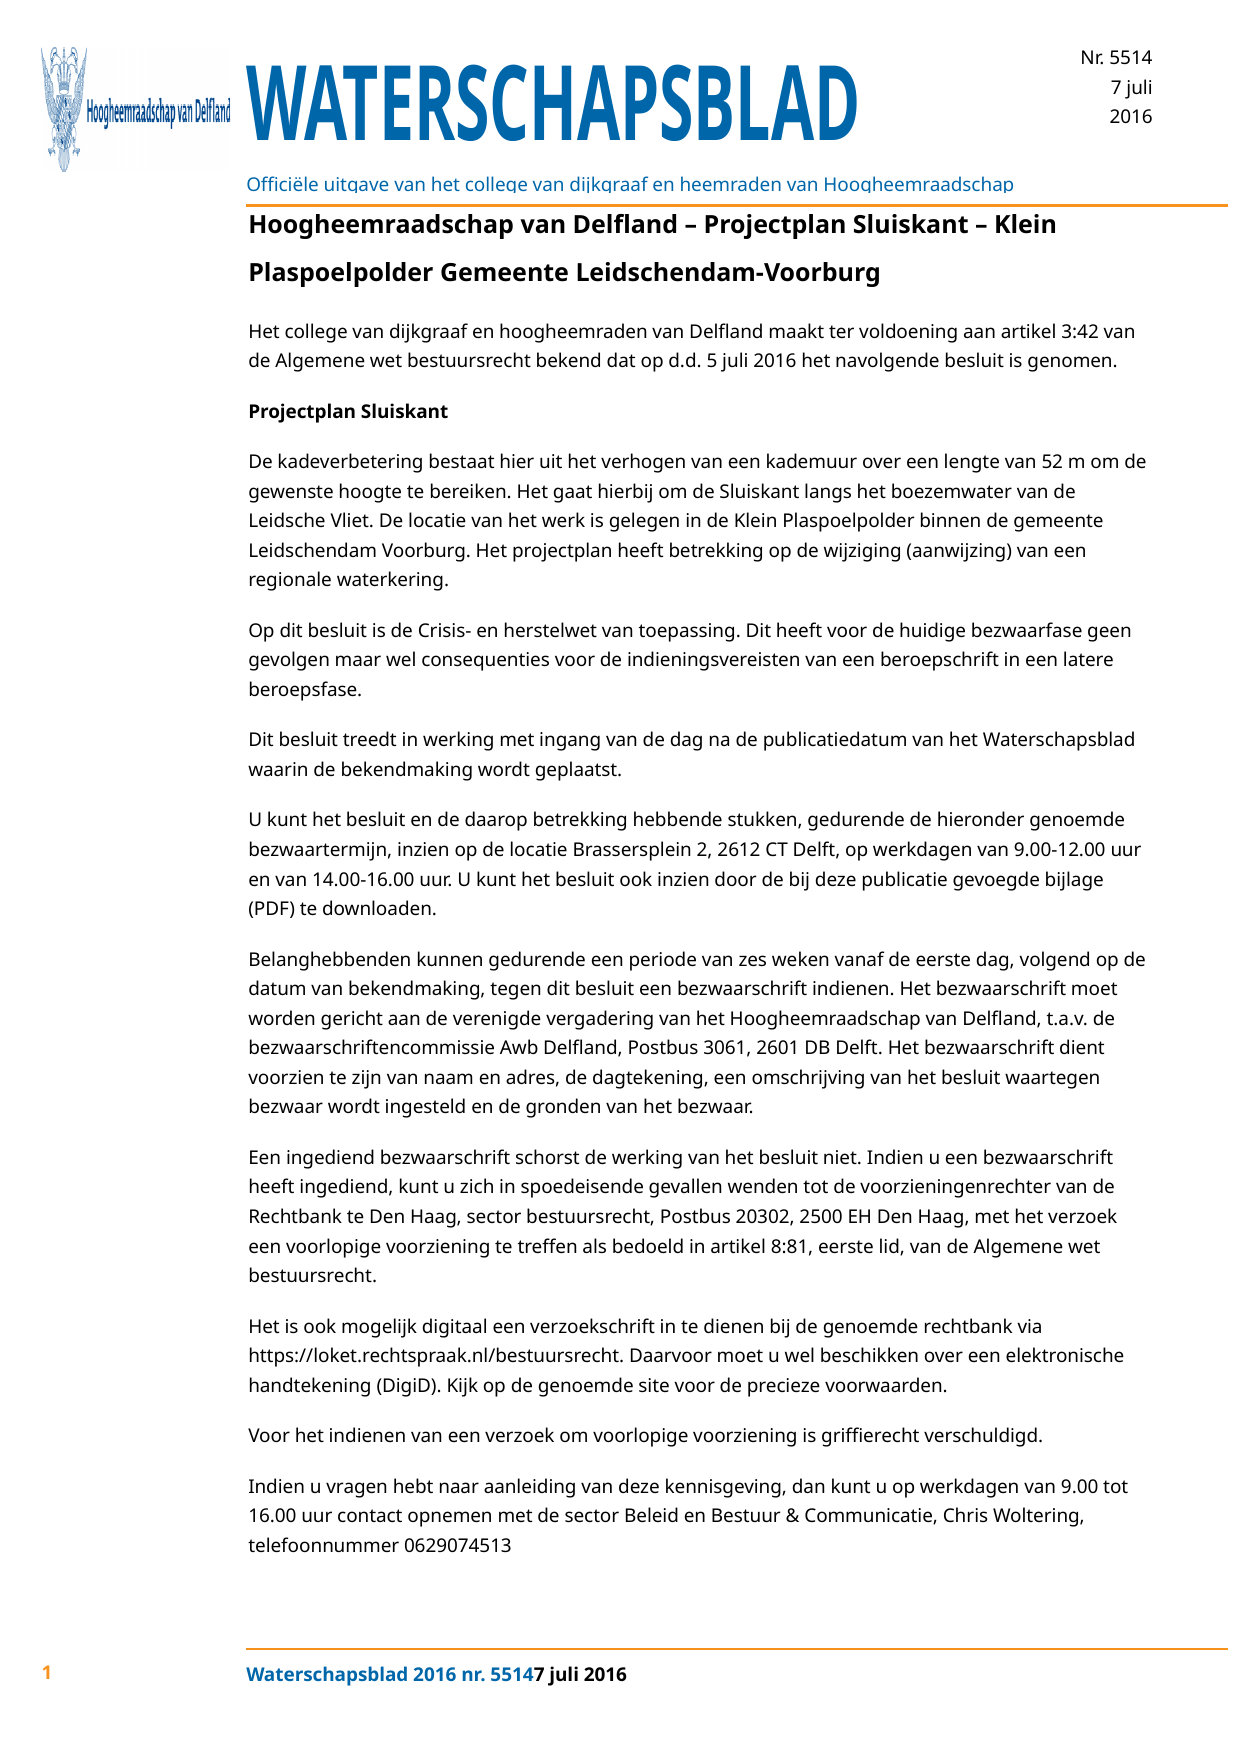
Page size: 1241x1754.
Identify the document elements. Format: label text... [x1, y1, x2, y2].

text Het college van dijkgraaf en hoogheemraden van Delfland maakt ter voldoening aan artikel 3:42 van de Algemene wet bestuursrecht bekend dat op d.d. 5 juli 2016 het navolgende besluit is genomen. [248, 318, 1152, 373]
text Hoogheemraadschap van Delfland – Projectplan Sluiskant – Klein Plaspoelpolder Gemeente Leidschendam-Voorburg [248, 207, 1152, 288]
text Het is ook mogelijk digitaal een verzoekschrift in te dienen bij de genoemde rechtbank via https://loket.rechtspraak.nl/bestuursrecht. Daarvoor moet u wel beschikken over een elektronische handtekening (DigiD). Kijk op de genoemde site voor de precieze voorwaarden. [248, 1313, 1152, 1398]
text De kadeverbetering bestaat hier uit het verhogen van een kademuur over een lengte van 52 m om de gewenste hoogte te bereiken. Het gaat hierbij om de Sluiskant langs het boezemwater van de Leidsche Vliet. De locatie van het werk is gelegen in de Klein Plaspoelpolder binnen de gemeente Leidschendam Voorburg. Het projectplan heeft betrekking op de wijziging (aanwijzing) van een regionale waterkering. [248, 448, 1152, 592]
text U kunt het besluit en de daarop betrekking hebbende stukken, gedurende de hieronder genoemde bezwaartermijn, inzien op de locatie Brassersplein 2, 2612 CT Delft, op werkdagen van 9.00-12.00 uur en van 14.00-16.00 uur. U kunt het besluit ook inzien door de bij deze publicatie gevoegde bijlage (PDF) te downloaden. [248, 807, 1152, 921]
text Een ingediend bezwaarschrift schorst de werking van het besluit niet. Indien u een bezwaarschrift heeft ingediend, kunt u zich in spoedeisende gevallen wenden tot de voorzieningenrechter van de Rechtbank te Den Haag, sector bestuursrecht, Postbus 20302, 2500 EH Den Haag, met het verzoek een voorlopige voorziening te treffen als bedoeld in artikel 8:81, eerste lid, van de Algemene wet bestuursrecht. [248, 1144, 1152, 1288]
text Projectplan Sluiskant [248, 398, 1152, 424]
text Belanghebbenden kunnen gedurende een periode van zes weken vanaf de eerste dag, volgend op de datum van bekendmaking, tegen dit besluit een bezwaarschrift indienen. Het bezwaarschrift moet worden gericht aan de verenigde vergadering van het Hoogheemraadschap van Delfland, t.a.v. de bezwaarschriftencommissie Awb Delfland, Postbus 3061, 2601 DB Delft. Het bezwaarschrift dient voorzien te zijn van naam en adres, de dagtekening, een omschrijving van het besluit waartegen bezwaar wordt ingesteld en de gronden van het bezwaar. [248, 946, 1152, 1119]
text Voor het indienen van een verzoek om voorlopige voorziening is griffierecht verschuldigd. [248, 1422, 1152, 1448]
picture [41, 47, 231, 172]
text Indien u vragen hebt naar aanleiding van deze kennisgeving, dan kunt u op werkdagen van 9.00 tot 16.00 uur contact opnemen met de sector Beleid en Bestuur & Communicatie, Chris Woltering, telefoonnummer 0629074513 [248, 1473, 1152, 1558]
text Op dit besluit is de Crisis- en herstelwet van toepassing. Dit heeft voor de huidige bezwaarfase geen gevolgen maar wel consequenties voor de indieningsvereisten van een beroepschrift in een latere beroepsfase. [248, 617, 1152, 702]
text Dit besluit treedt in werking met ingang van de dag na de publicatiedatum van het Waterschapsblad waarin de bekendmaking wordt geplaatst. [248, 727, 1152, 782]
